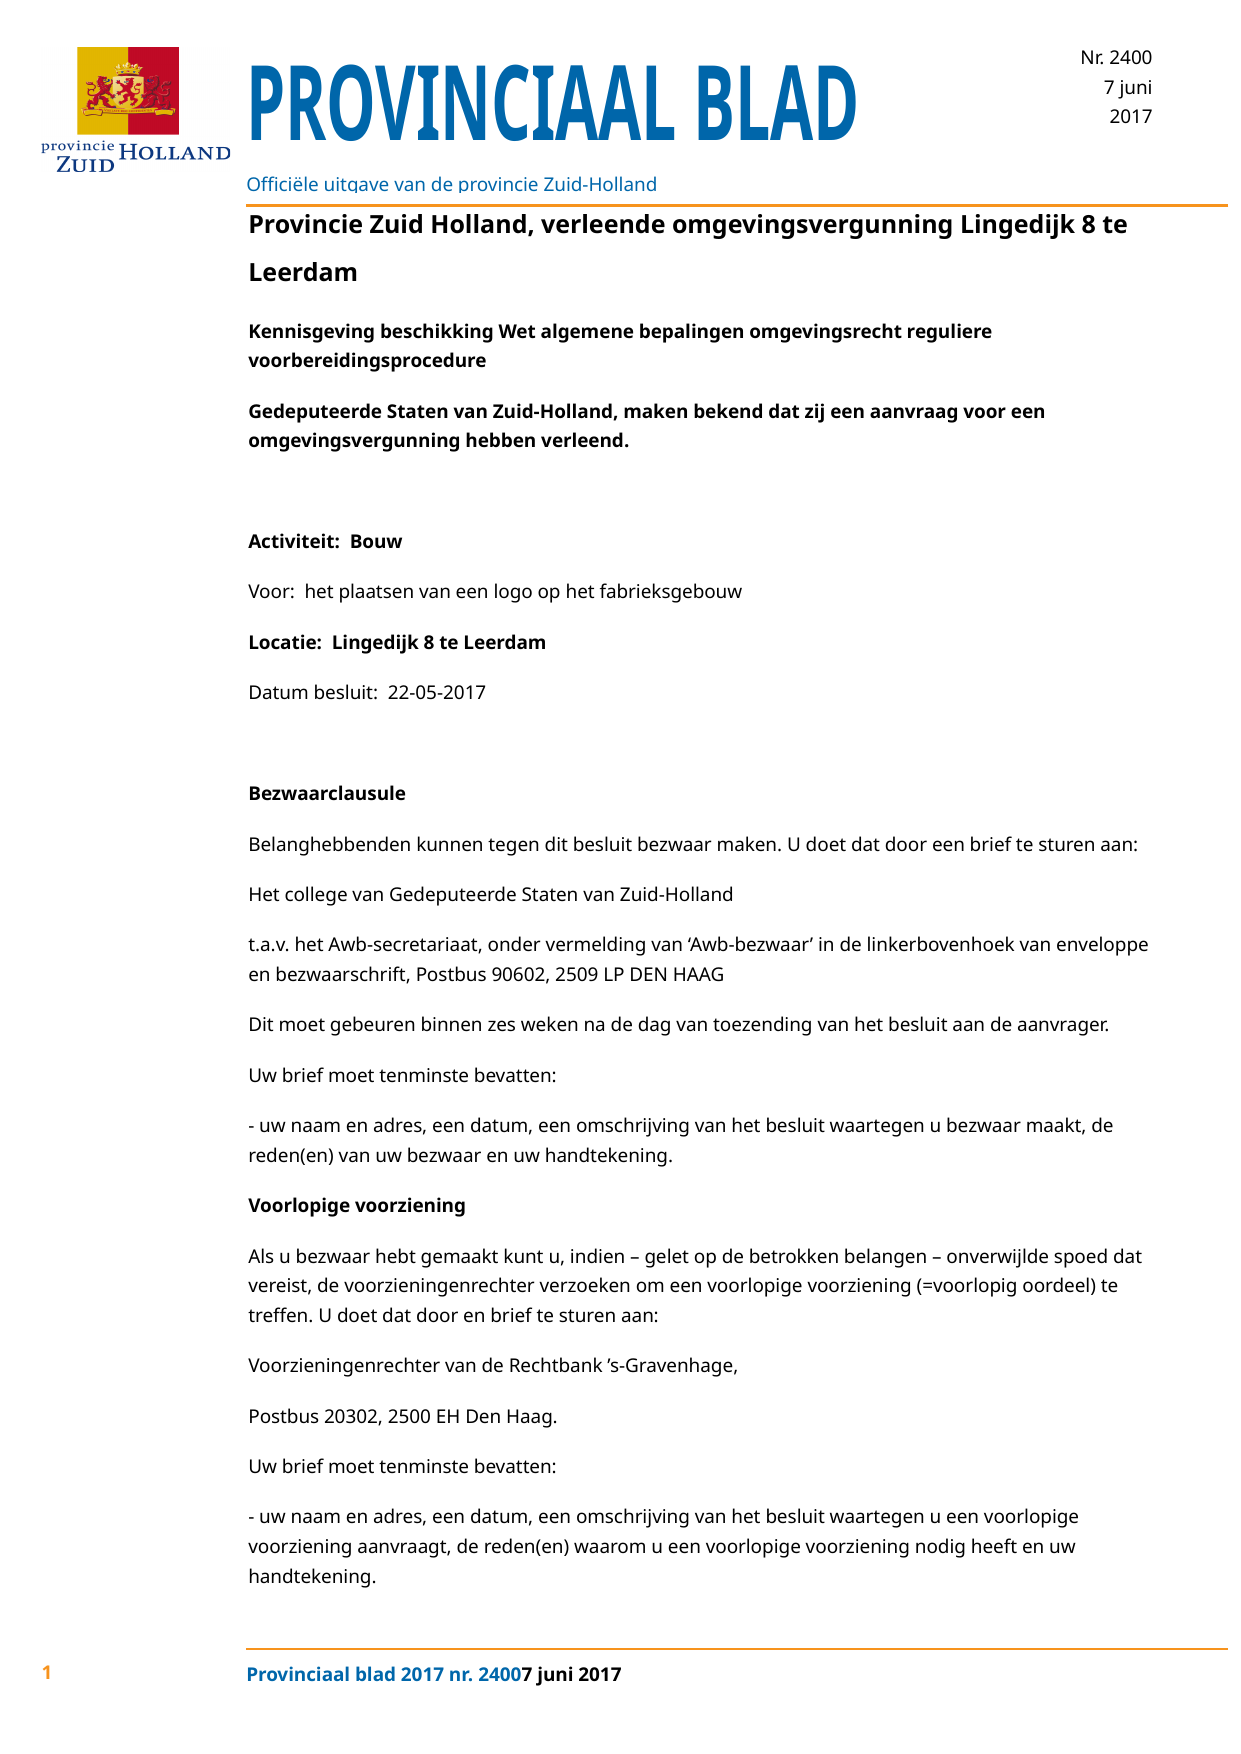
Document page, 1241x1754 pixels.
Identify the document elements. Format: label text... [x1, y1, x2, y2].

text Locatie: Lingedijk 8 te Leerdam [248, 629, 1152, 655]
text Bezwaarclausule [248, 780, 1152, 806]
text Voorlopige voorziening [248, 1192, 1152, 1218]
text Als u bezwaar hebt gemaakt kunt u, indien – gelet op de betrokken belangen – onverwijlde spoed dat vereist, de voorzieningenrechter verzoeken om een voorlopige voorziening (=voorlopig oordeel) te treffen. U doet dat door en brief te sturen aan: [248, 1243, 1152, 1328]
text Provincie Zuid Holland, verleende omgevingsvergunning Lingedijk 8 te Leerdam [248, 207, 1152, 288]
text - uw naam en adres, een datum, een omschrijving van het besluit waartegen u een voorlopige voorziening aanvraagt, de reden(en) waarom u een voorlopige voorziening nodig heeft en uw handtekening. [248, 1504, 1152, 1589]
text Dit moet gebeuren binnen zes weken na de dag van toezending van het besluit aan de aanvrager. [248, 1012, 1152, 1037]
text Uw brief moet tenminste bevatten: [248, 1062, 1152, 1088]
text Voorzieningenrechter van de Rechtbank ’s-Gravenhage, [248, 1352, 1152, 1378]
text t.a.v. het Awb-secretariaat, onder vermelding van ‘Awb-bezwaar’ in de linkerbovenhoek van enveloppe en bezwaarschrift, Postbus 90602, 2509 LP DEN HAAG [248, 932, 1152, 987]
text Kennisgeving beschikking Wet algemene bepalingen omgevingsrecht reguliere voorbereidingsprocedure [248, 318, 1152, 373]
text Gedeputeerde Staten van Zuid-Holland, maken bekend dat zij een aanvraag voor een omgevingsvergunning hebben verleend. [248, 398, 1152, 453]
text Het college van Gedeputeerde Staten van Zuid-Holland [248, 881, 1152, 907]
text Postbus 20302, 2500 EH Den Haag. [248, 1403, 1152, 1429]
picture [41, 47, 231, 172]
text Datum besluit: 22-05-2017 [248, 679, 1152, 705]
text - uw naam en adres, een datum, een omschrijving van het besluit waartegen u bezwaar maakt, de reden(en) van uw bezwaar en uw handtekening. [248, 1112, 1152, 1168]
text Voor: het plaatsen van een logo op het fabrieksgebouw [248, 579, 1152, 604]
text Uw brief moet tenminste bevatten: [248, 1453, 1152, 1479]
text Belanghebbenden kunnen tegen dit besluit bezwaar maken. U doet dat door een brief te sturen aan: [248, 831, 1152, 857]
text Activiteit: Bouw [248, 528, 1152, 554]
